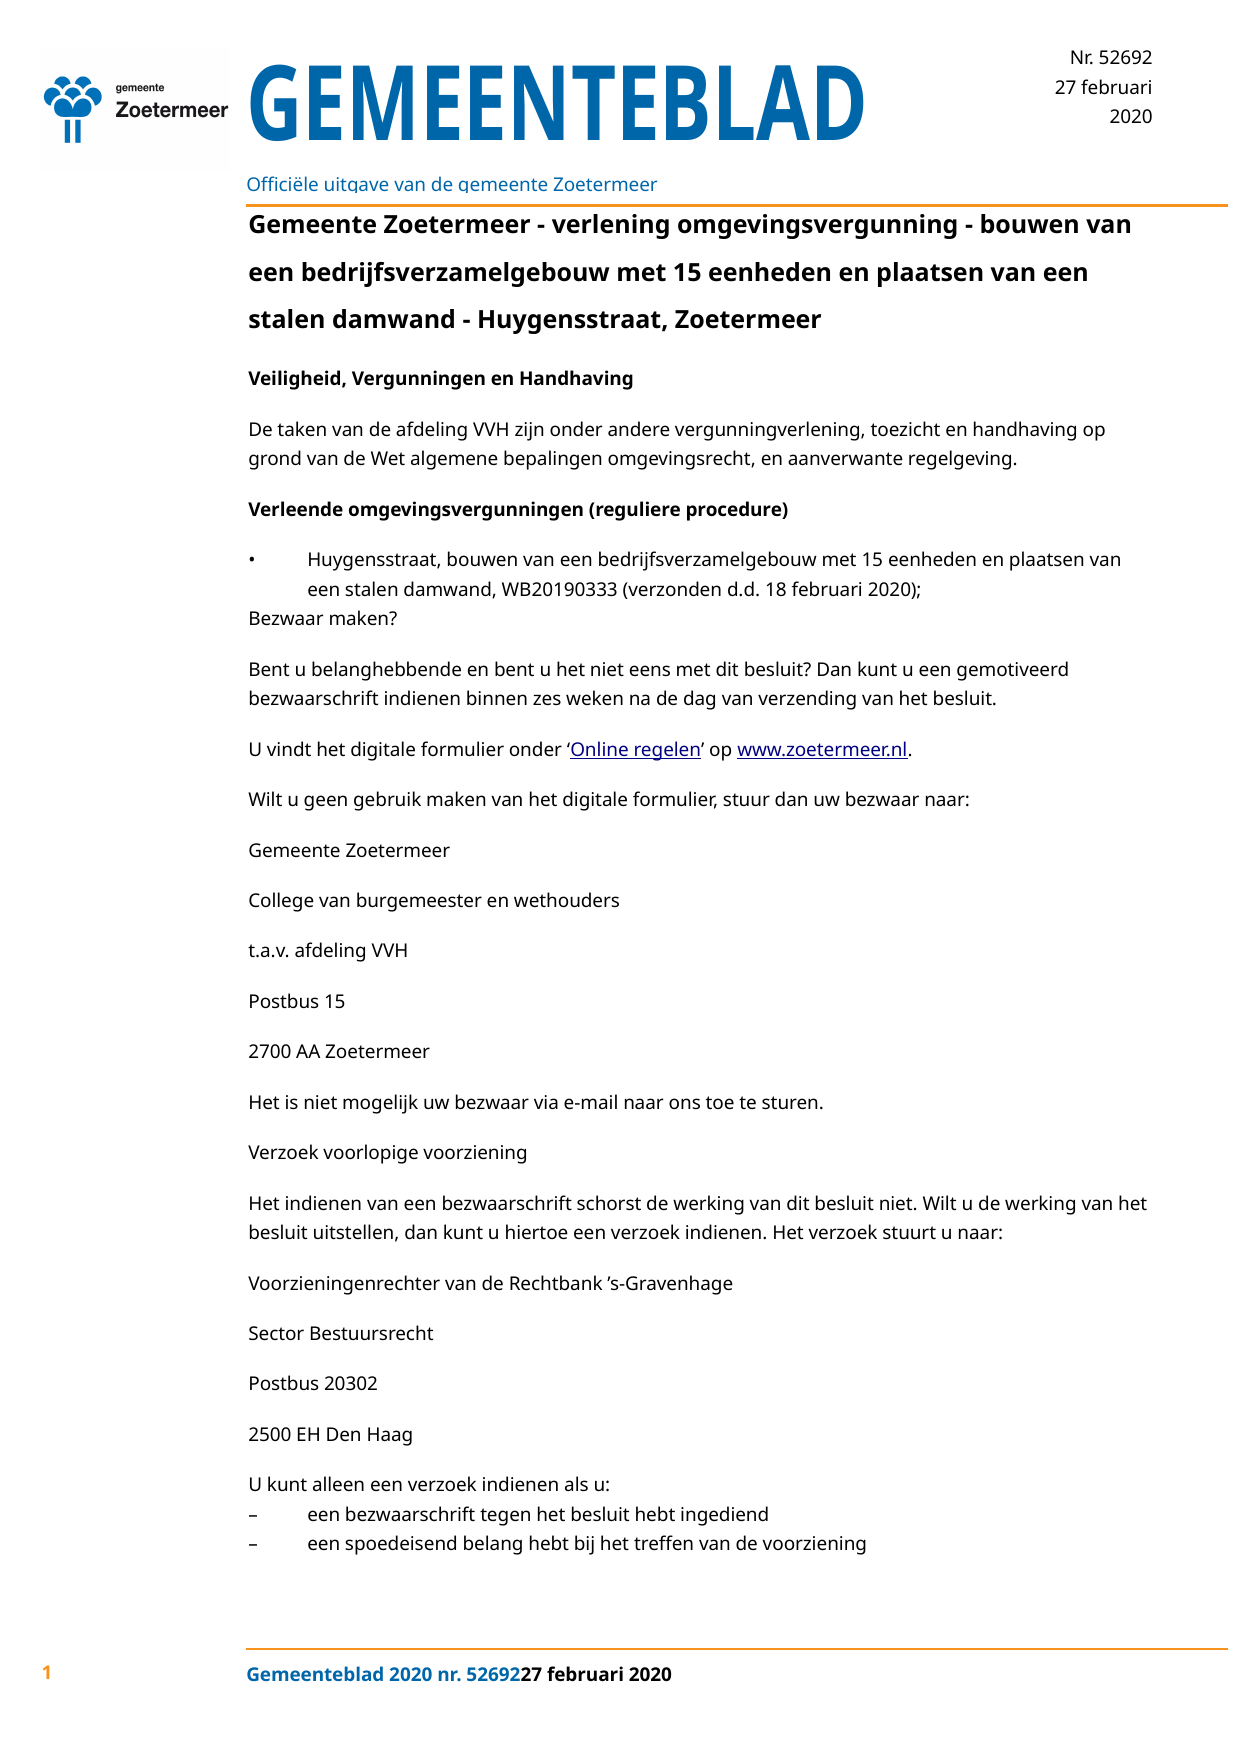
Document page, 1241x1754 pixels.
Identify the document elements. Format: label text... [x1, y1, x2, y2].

list Huygensstraat, bouwen van een bedrijfsverzamelgebouw met 15 eenheden en plaatsen van een stalen damwand, WB20190333 (verzonden d.d. 18 februari 2020); [248, 546, 1152, 602]
text Postbus 15 [248, 988, 1152, 1014]
text College van burgemeester en wethouders [248, 887, 1152, 913]
text t.a.v. afdeling VVH [248, 938, 1152, 963]
picture [41, 47, 231, 172]
text Sector Bestuursrecht [248, 1320, 1152, 1346]
text Wilt u geen gebruik maken van het digitale formulier, stuur dan uw bezwaar naar: [248, 786, 1152, 812]
text De taken van de afdeling VVH zijn onder andere vergunningverlening, toezicht en handhaving op grond van de Wet algemene bepalingen omgevingsrecht, en aanverwante regelgeving. [248, 416, 1152, 471]
text Verleende omgevingsvergunningen (reguliere procedure) [248, 496, 1152, 522]
text Postbus 20302 [248, 1371, 1152, 1396]
text Veiligheid, Vergunningen en Handhaving [248, 366, 1152, 391]
text Voorzieningenrechter van de Rechtbank ’s-Gravenhage [248, 1270, 1152, 1295]
list een spoedeisend belang hebt bij het treffen van de voorziening [248, 1531, 1152, 1556]
text 2500 EH Den Haag [248, 1421, 1152, 1447]
list een bezwaarschrift tegen het besluit hebt ingediend [248, 1501, 1152, 1527]
text Gemeente Zoetermeer - verlening omgevingsvergunning - bouwen van een bedrijfsverzamelgebouw met 15 eenheden en plaatsen van een stalen damwand - Huygensstraat, Zoetermeer [248, 207, 1152, 336]
text Verzoek voorlopige voorziening [248, 1139, 1152, 1165]
text Gemeente Zoetermeer [248, 837, 1152, 862]
text Het is niet mogelijk uw bezwaar via e-mail naar ons toe te sturen. [248, 1089, 1152, 1114]
text Bezwaar maken? [248, 606, 1152, 631]
text 2700 AA Zoetermeer [248, 1038, 1152, 1064]
text Bent u belanghebbende en bent u het niet eens met dit besluit? Dan kunt u een gemotiveerd bezwaarschrift indienen binnen zes weken na de dag van verzending van het besluit. [248, 656, 1152, 711]
text U vindt het digitale formulier onder ‘Online regelen’ op www.zoetermeer.nl. [248, 736, 1152, 762]
text Het indienen van een bezwaarschrift schorst de werking van dit besluit niet. Wilt u de werking van het besluit uitstellen, dan kunt u hiertoe een verzoek indienen. Het verzoek stuurt u naar: [248, 1190, 1152, 1245]
text U kunt alleen een verzoek indienen als u: [248, 1471, 1152, 1497]
